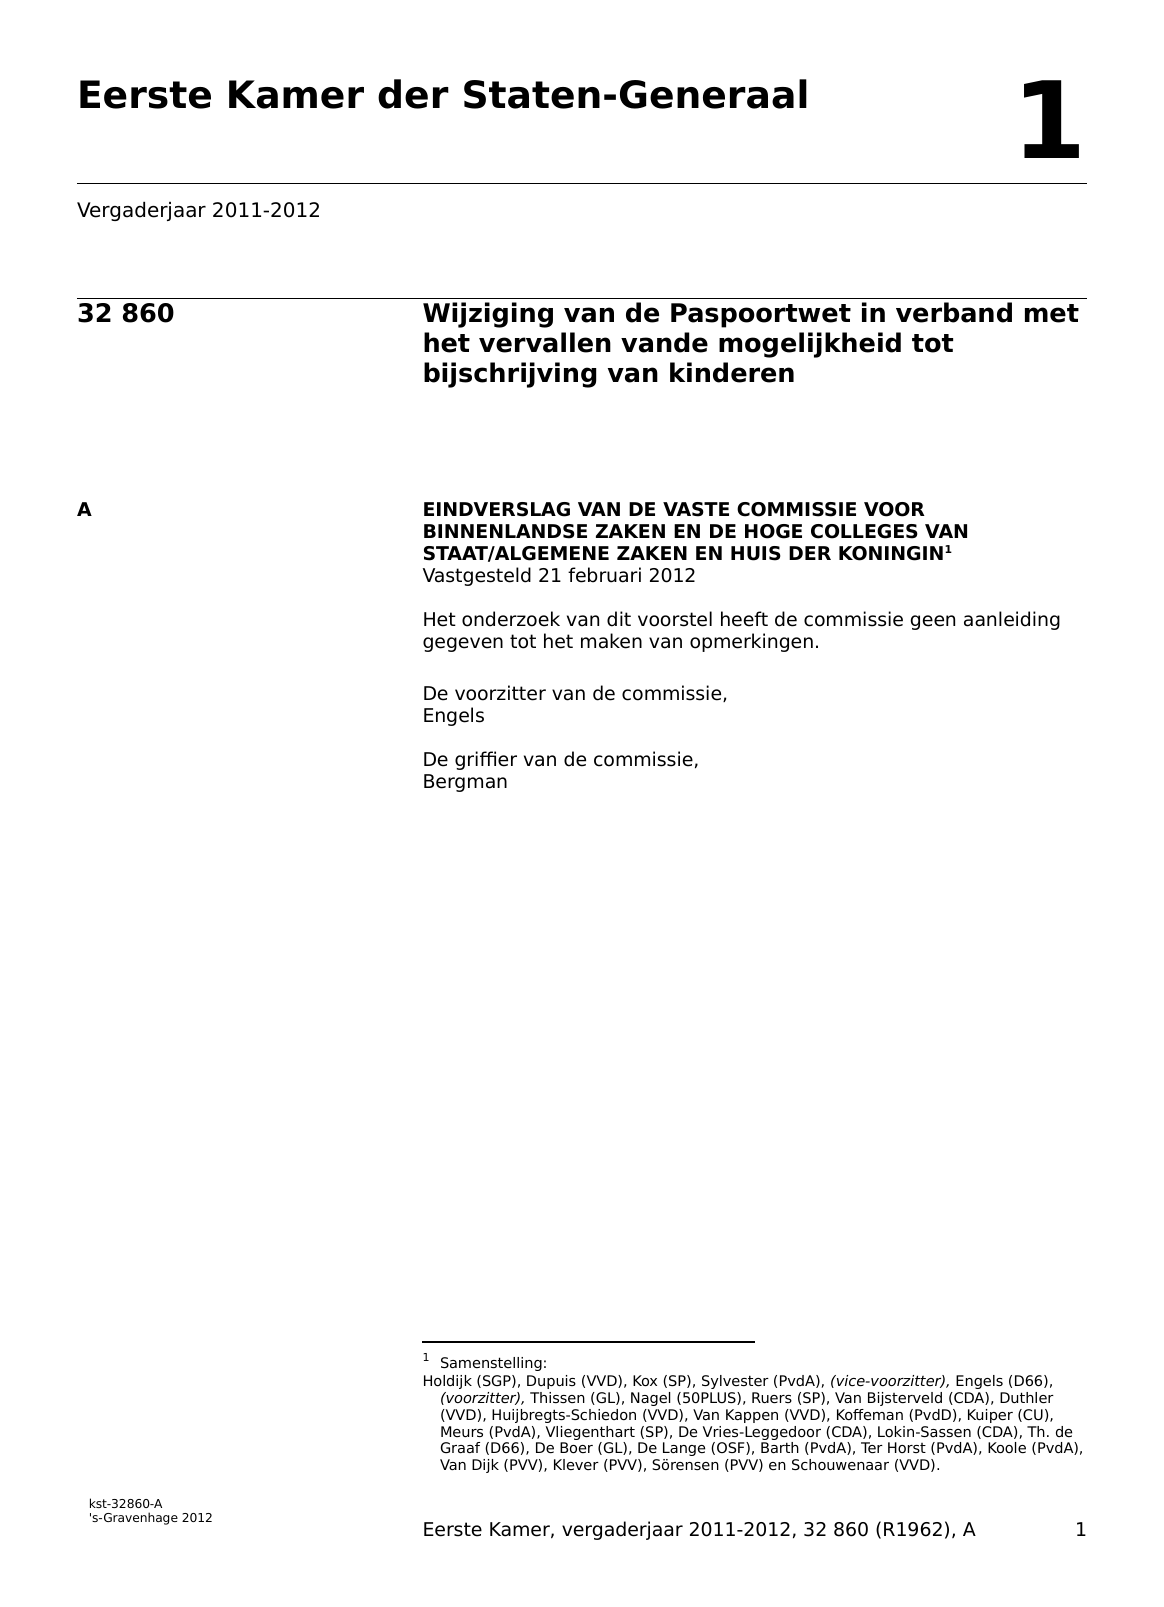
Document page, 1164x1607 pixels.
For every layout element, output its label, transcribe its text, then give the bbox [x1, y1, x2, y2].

table_cell Vergaderjaar 2011-2012 [77, 184, 1087, 298]
text 's-Gravenhage 2012 [88, 1511, 323, 1525]
text Holdijk (SGP), Dupuis (VVD), Kox (SP), Sylvester (PvdA), (vice-voorzitter), Engels (D66), (voorzitter), Thissen (GL), Nagel (50PLUS), Ruers (SP), Van Bijsterveld (CDA), Duthler (VVD), Huijbregts-Schiedon (VVD), Van Kappen (VVD), Koffeman (PvdD), Kuiper (CU), Meurs (PvdA), Vliegenthart (SP), De Vries-Leggedoor (CDA), Lokin-Sassen (CDA), Th. de Graaf (D66), De Boer (GL), De Lange (OSF), Barth (PvdA), Ter Horst (PvdA), Koole (PvdA), Van Dijk (PVV), Klever (PVV), Sörensen (PVV) en Schouwenaar (VVD). [422, 1373, 1087, 1474]
subtitle A EINDVERSLAG VAN DE VASTE COMMISSIE VOOR BINNENLANDSE ZAKEN EN DE HOGE COLLEGES VAN STAAT/ALGEMENE ZAKEN EN HUIS DER KONINGIN [77, 499, 1087, 565]
text kst-32860-A [88, 1497, 323, 1511]
text Vastgesteld 21 februari 2012 [422, 565, 1087, 587]
text De griffier van de commissie, Bergman [422, 749, 1087, 793]
text Het onderzoek van dit voorstel heeft de commissie geen aanleiding gegeven tot het maken van opmerkingen. [422, 609, 1087, 653]
text Samenstelling: [422, 1351, 1087, 1373]
text De voorzitter van de commissie, Engels [422, 683, 1087, 727]
table_header 1 [886, 59, 1087, 183]
table_header Eerste Kamer der Staten-Generaal [77, 59, 886, 183]
subtitle 32 860 Wijziging van de Paspoortwet in verband met het vervallen vande mogelijkheid tot bijschrijving van kinderen [77, 299, 1087, 388]
